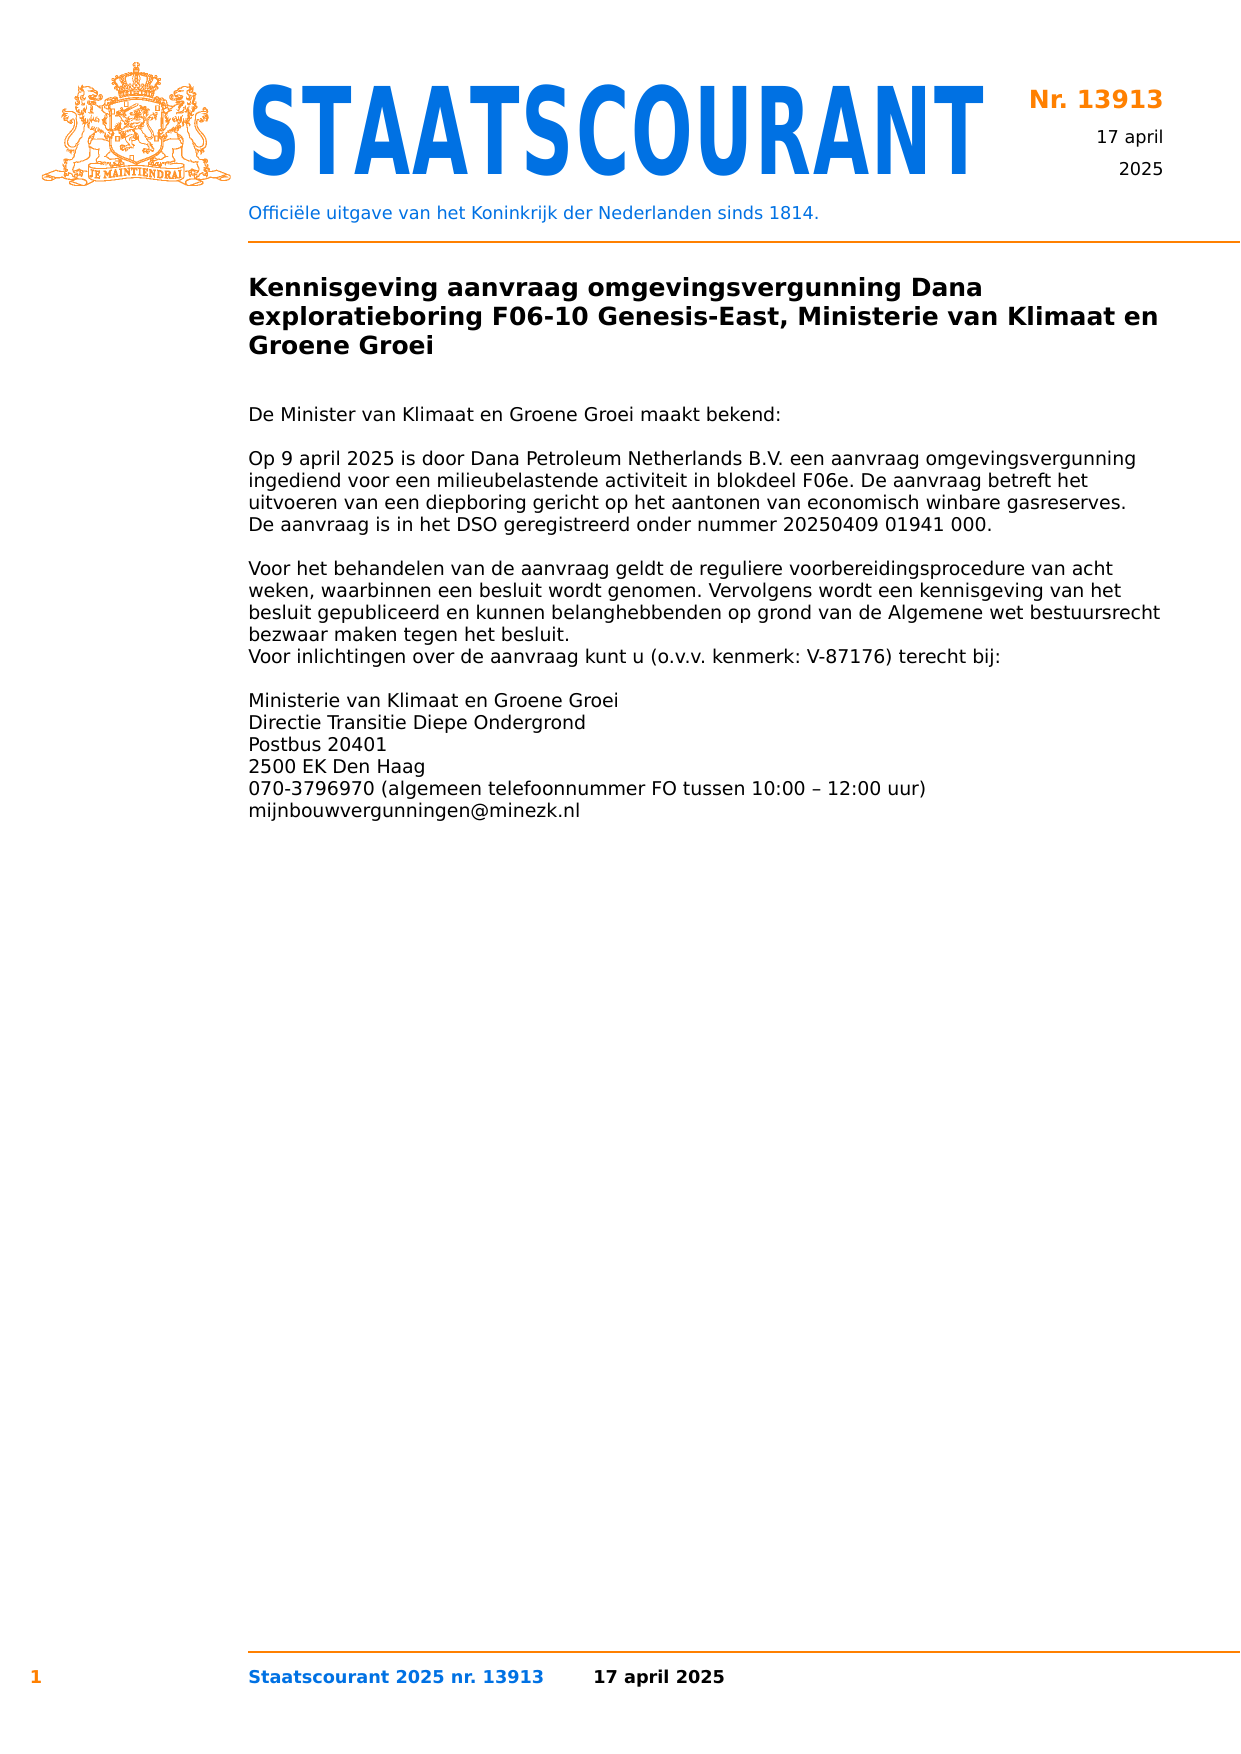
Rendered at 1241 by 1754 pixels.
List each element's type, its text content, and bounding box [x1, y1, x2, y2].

text mijnbouwvergunningen@minezk.nl [248, 799, 1163, 822]
text Directie Transitie Diepe Ondergrond [248, 712, 1163, 734]
text Voor inlichtingen over de aanvraag kunt u (o.v.v. kenmerk: V-87176) terecht bij: [248, 646, 1163, 668]
table_cell Officiële uitgave van het Koninkrijk der Nederlanden sinds 1814. [248, 203, 1240, 241]
text Postbus 20401 [248, 734, 1163, 756]
picture [41, 62, 231, 186]
text Op 9 april 2025 is door Dana Petroleum Netherlands B.V. een aanvraag omgevingsvergunning ingediend voor een milieubelastende activiteit in blokdeel F06e. De aanvraag betreft het uitvoeren van een diepboring gericht op het aantonen van economisch winbare gasreserves. [248, 448, 1163, 514]
table_cell 2025 [998, 153, 1240, 203]
text Ministerie van Klimaat en Groene Groei [248, 690, 1163, 712]
text De aanvraag is in het DSO geregistreerd onder nummer 20250409 01941 000. [248, 514, 1163, 536]
table_header [25, 62, 248, 241]
text 070-3796970 (algemeen telefoonnummer FO tussen 10:00 – 12:00 uur) [248, 778, 1163, 799]
table_header Nr. 13913 [998, 62, 1240, 121]
text 2500 EK Den Haag [248, 756, 1163, 778]
text De Minister van Klimaat en Groene Groei maakt bekend: [248, 404, 1163, 426]
text Voor het behandelen van de aanvraag geldt de reguliere voorbereidingsprocedure van acht weken, waarbinnen een besluit wordt genomen. Vervolgens wordt een kennisgeving van het besluit gepubliceerd en kunnen belanghebbenden op grond van de Algemene wet bestuursrecht bezwaar maken tegen het besluit. [248, 558, 1163, 646]
subtitle Kennisgeving aanvraag omgevingsvergunning Dana exploratieboring F06-10 Genesis-East, Ministerie van Klimaat en Groene Groei [248, 273, 1163, 361]
table_cell 17 april [998, 121, 1240, 153]
table_header STAATSCOURANT [248, 62, 998, 203]
